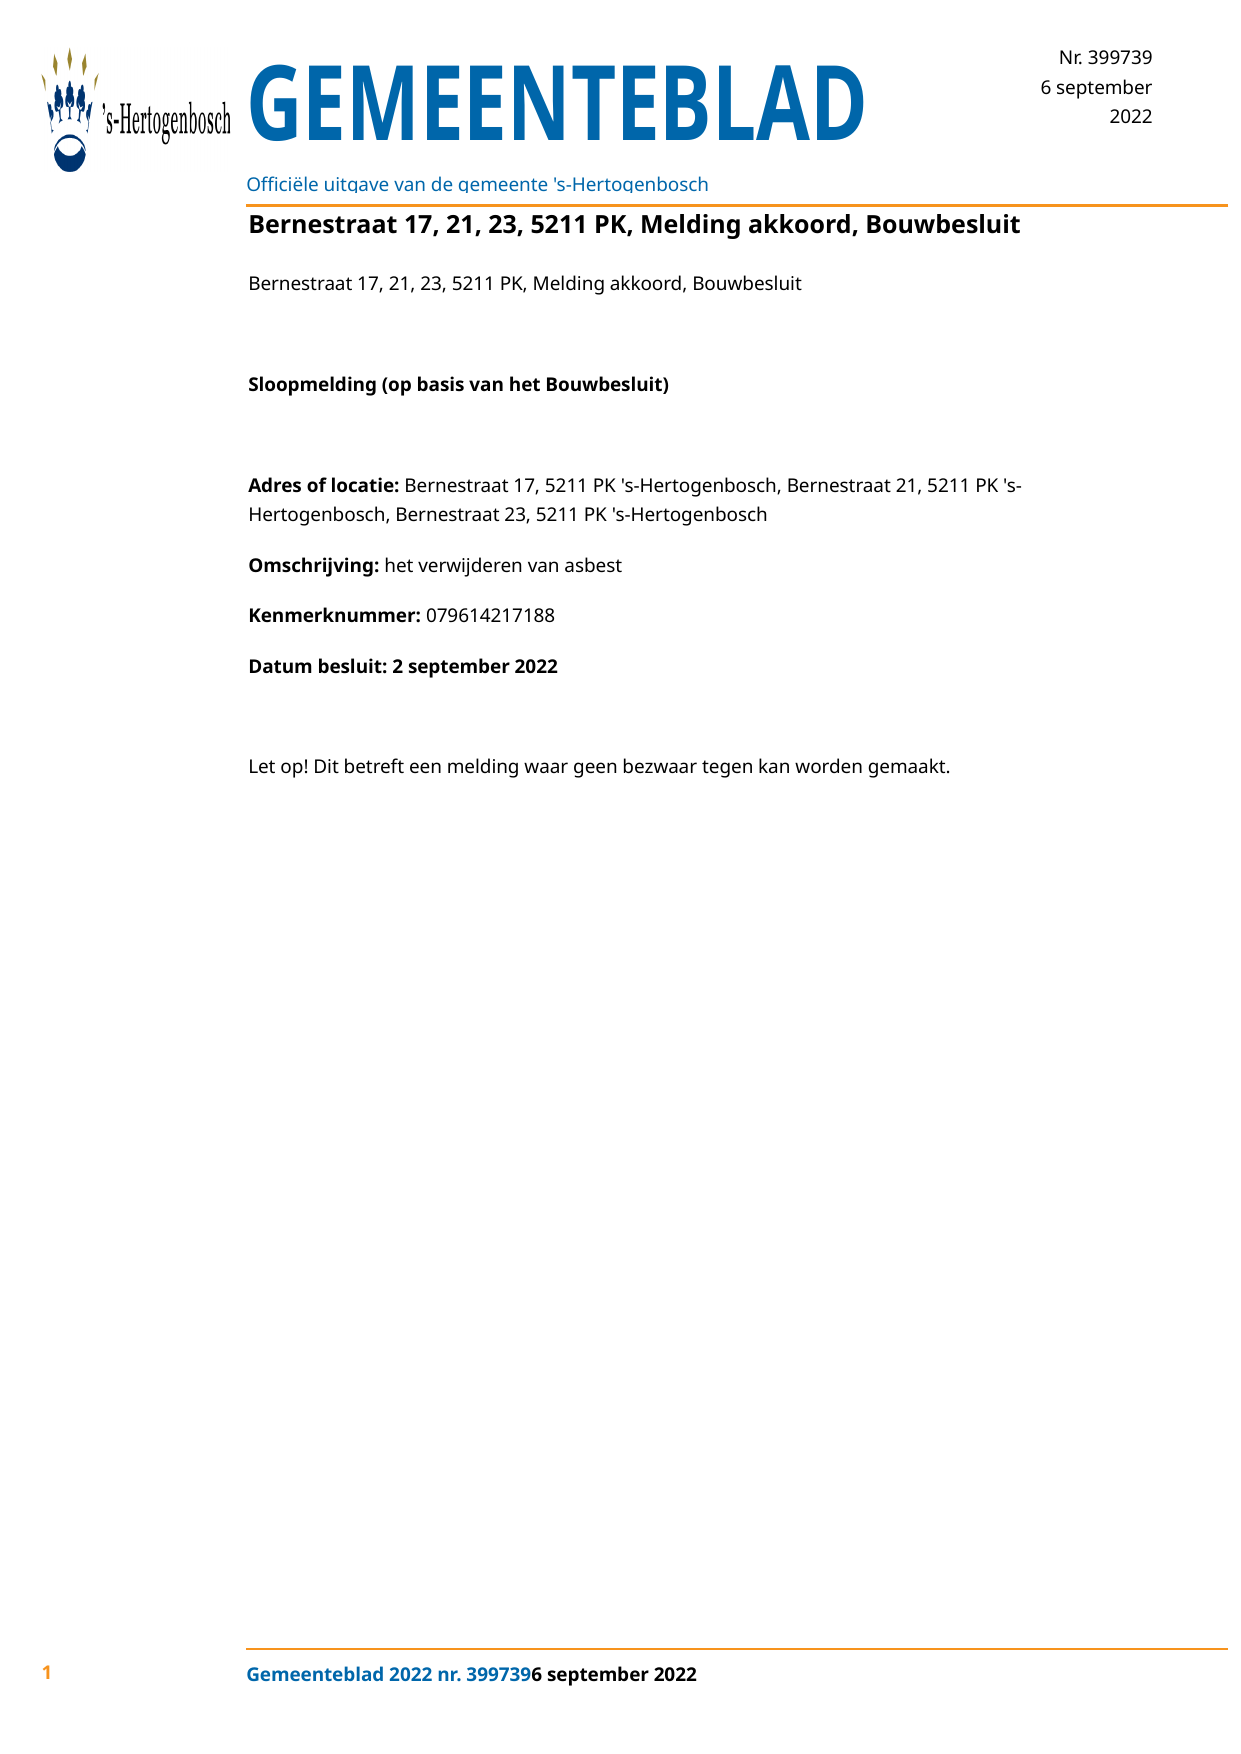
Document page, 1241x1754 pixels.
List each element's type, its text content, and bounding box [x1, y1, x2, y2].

text Datum besluit: 2 september 2022 [248, 653, 1152, 678]
text Kenmerknummer: 079614217188 [248, 602, 1152, 628]
text Let op! Dit betreft een melding waar geen bezwaar tegen kan worden gemaakt. [248, 754, 1152, 779]
text Adres of locatie: Bernestraat 17, 5211 PK 's-Hertogenbosch, Bernestraat 21, 5211 PK 's-Hertogenbosch, Bernestraat 23, 5211 PK 's-Hertogenbosch [248, 472, 1152, 527]
text Bernestraat 17, 21, 23, 5211 PK, Melding akkoord, Bouwbesluit [248, 207, 1152, 241]
text Sloopmelding (op basis van het Bouwbesluit) [248, 371, 1152, 397]
text Bernestraat 17, 21, 23, 5211 PK, Melding akkoord, Bouwbesluit [248, 270, 1152, 296]
picture [41, 47, 231, 172]
text Omschrijving: het verwijderen van asbest [248, 552, 1152, 578]
